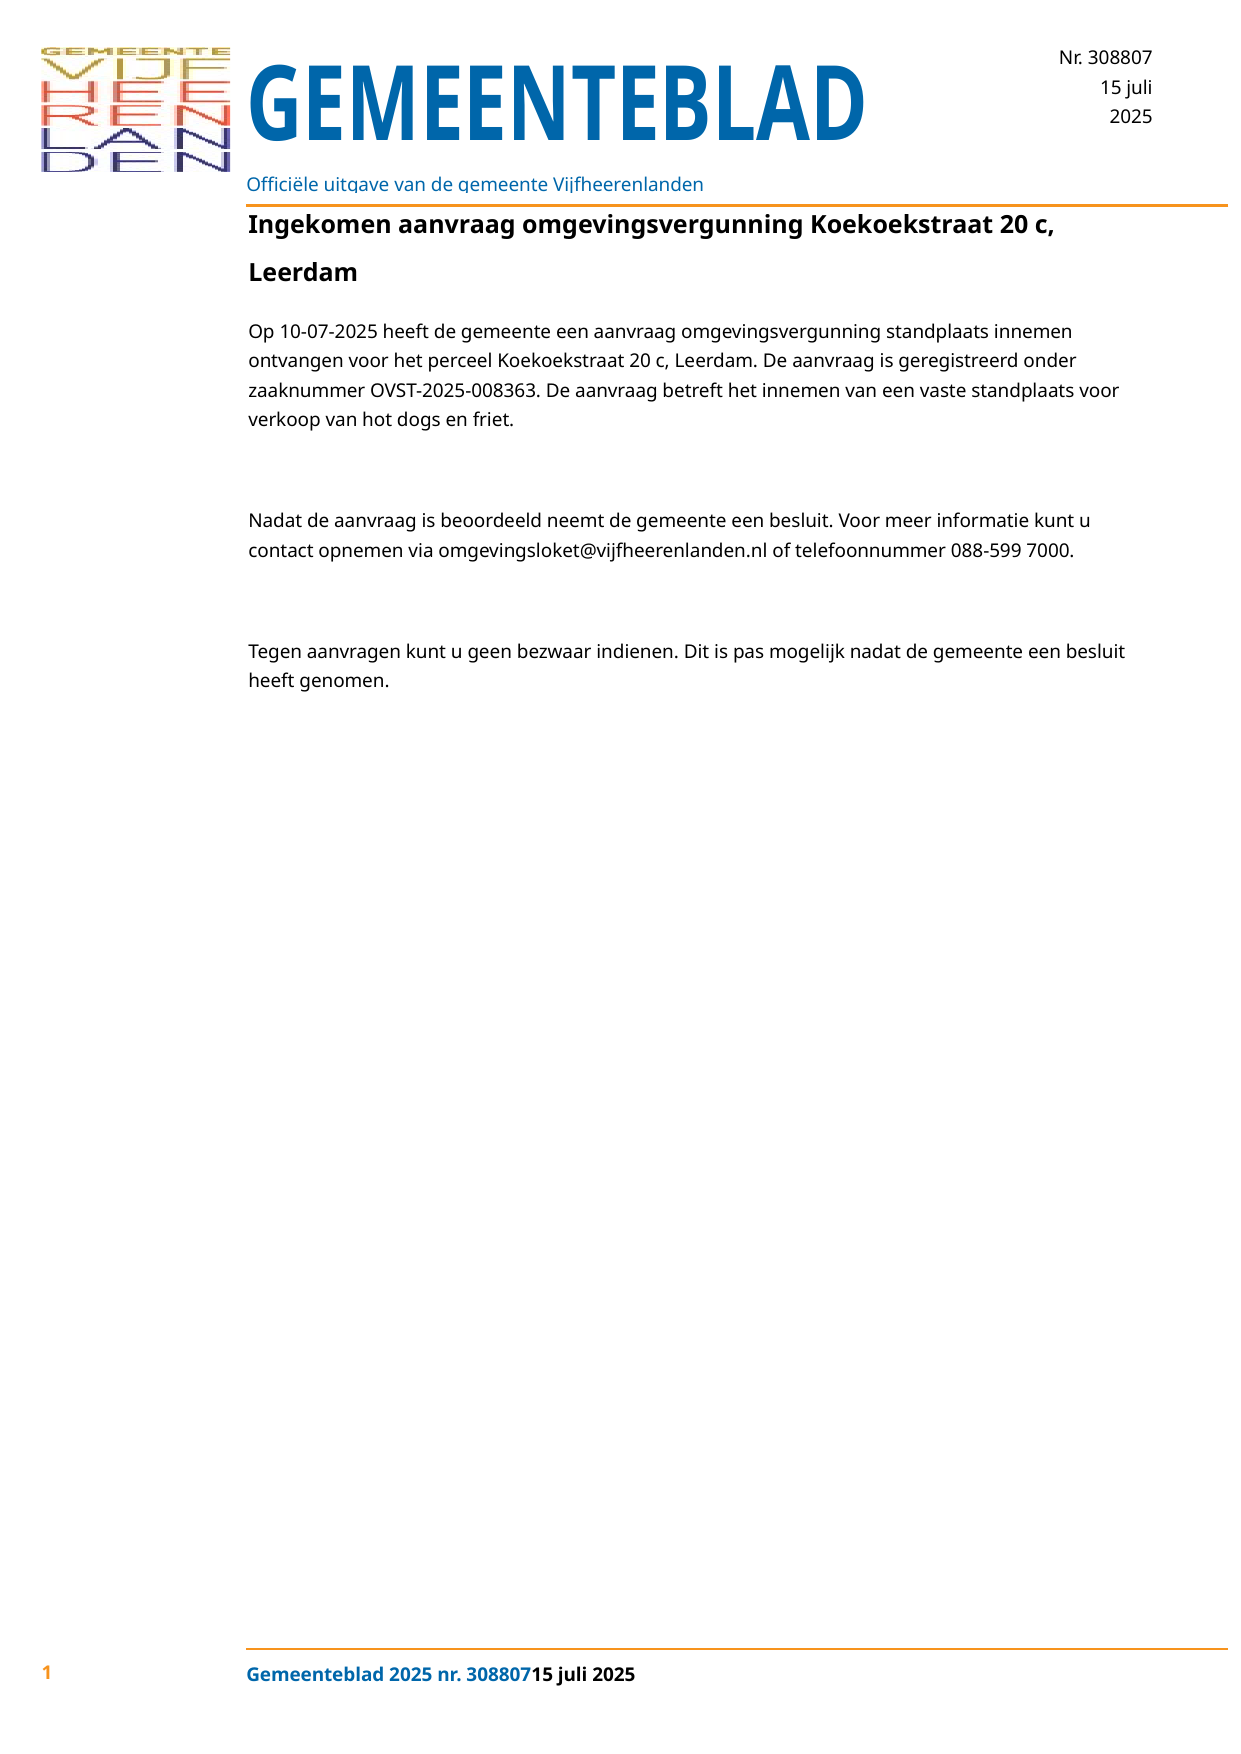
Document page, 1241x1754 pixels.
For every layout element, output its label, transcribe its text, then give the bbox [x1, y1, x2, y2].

text Nadat de aanvraag is beoordeeld neemt de gemeente een besluit. Voor meer informatie kunt u contact opnemen via omgevingsloket@vijfheerenlanden.nl of telefoonnummer 088-599 7000. [248, 507, 1152, 563]
text Op 10-07-2025 heeft de gemeente een aanvraag omgevingsvergunning standplaats innemen ontvangen voor het perceel Koekoekstraat 20 c, Leerdam. De aanvraag is geregistreerd onder zaaknummer OVST-2025-008363. De aanvraag betreft het innemen van een vaste standplaats voor verkoop van hot dogs en friet. [248, 318, 1152, 432]
picture [41, 47, 231, 172]
text Ingekomen aanvraag omgevingsvergunning Koekoekstraat 20 c, Leerdam [248, 207, 1152, 288]
text Tegen aanvragen kunt u geen bezwaar indienen. Dit is pas mogelijk nadat de gemeente een besluit heeft genomen. [248, 638, 1152, 693]
